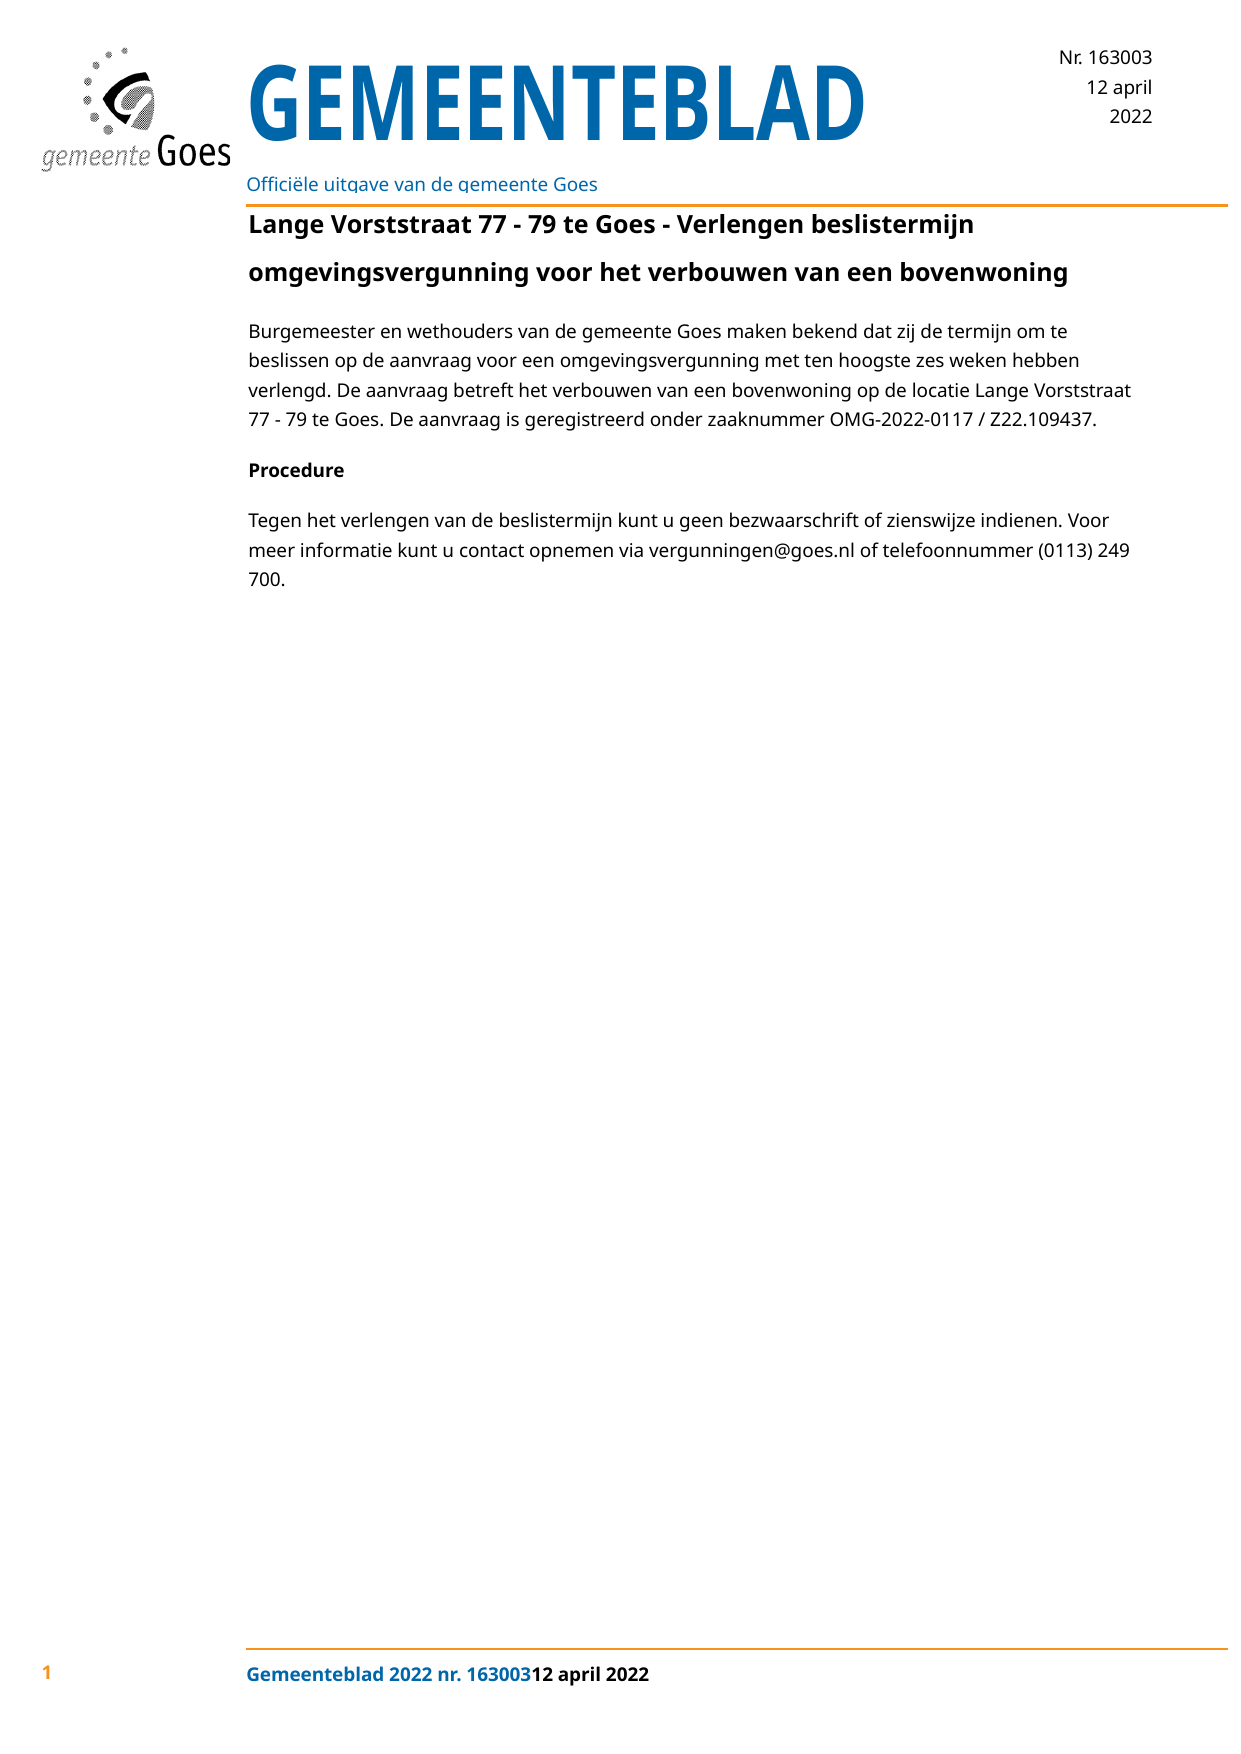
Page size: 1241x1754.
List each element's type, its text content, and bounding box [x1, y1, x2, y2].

text Burgemeester en wethouders van de gemeente Goes maken bekend dat zij de termijn om te beslissen op de aanvraag voor een omgevingsvergunning met ten hoogste zes weken hebben verlengd. De aanvraag betreft het verbouwen van een bovenwoning op de locatie Lange Vorststraat 77 - 79 te Goes. De aanvraag is geregistreerd onder zaaknummer OMG-2022-0117 / Z22.109437. [248, 318, 1152, 432]
text Procedure [248, 457, 1152, 483]
text Lange Vorststraat 77 - 79 te Goes - Verlengen beslistermijn omgevingsvergunning voor het verbouwen van een bovenwoning [248, 207, 1152, 288]
text Tegen het verlengen van de beslistermijn kunt u geen bezwaarschrift of zienswijze indienen. Voor meer informatie kunt u contact opnemen via vergunningen@goes.nl of telefoonnummer (0113) 249 700. [248, 507, 1152, 592]
picture [41, 47, 231, 172]
